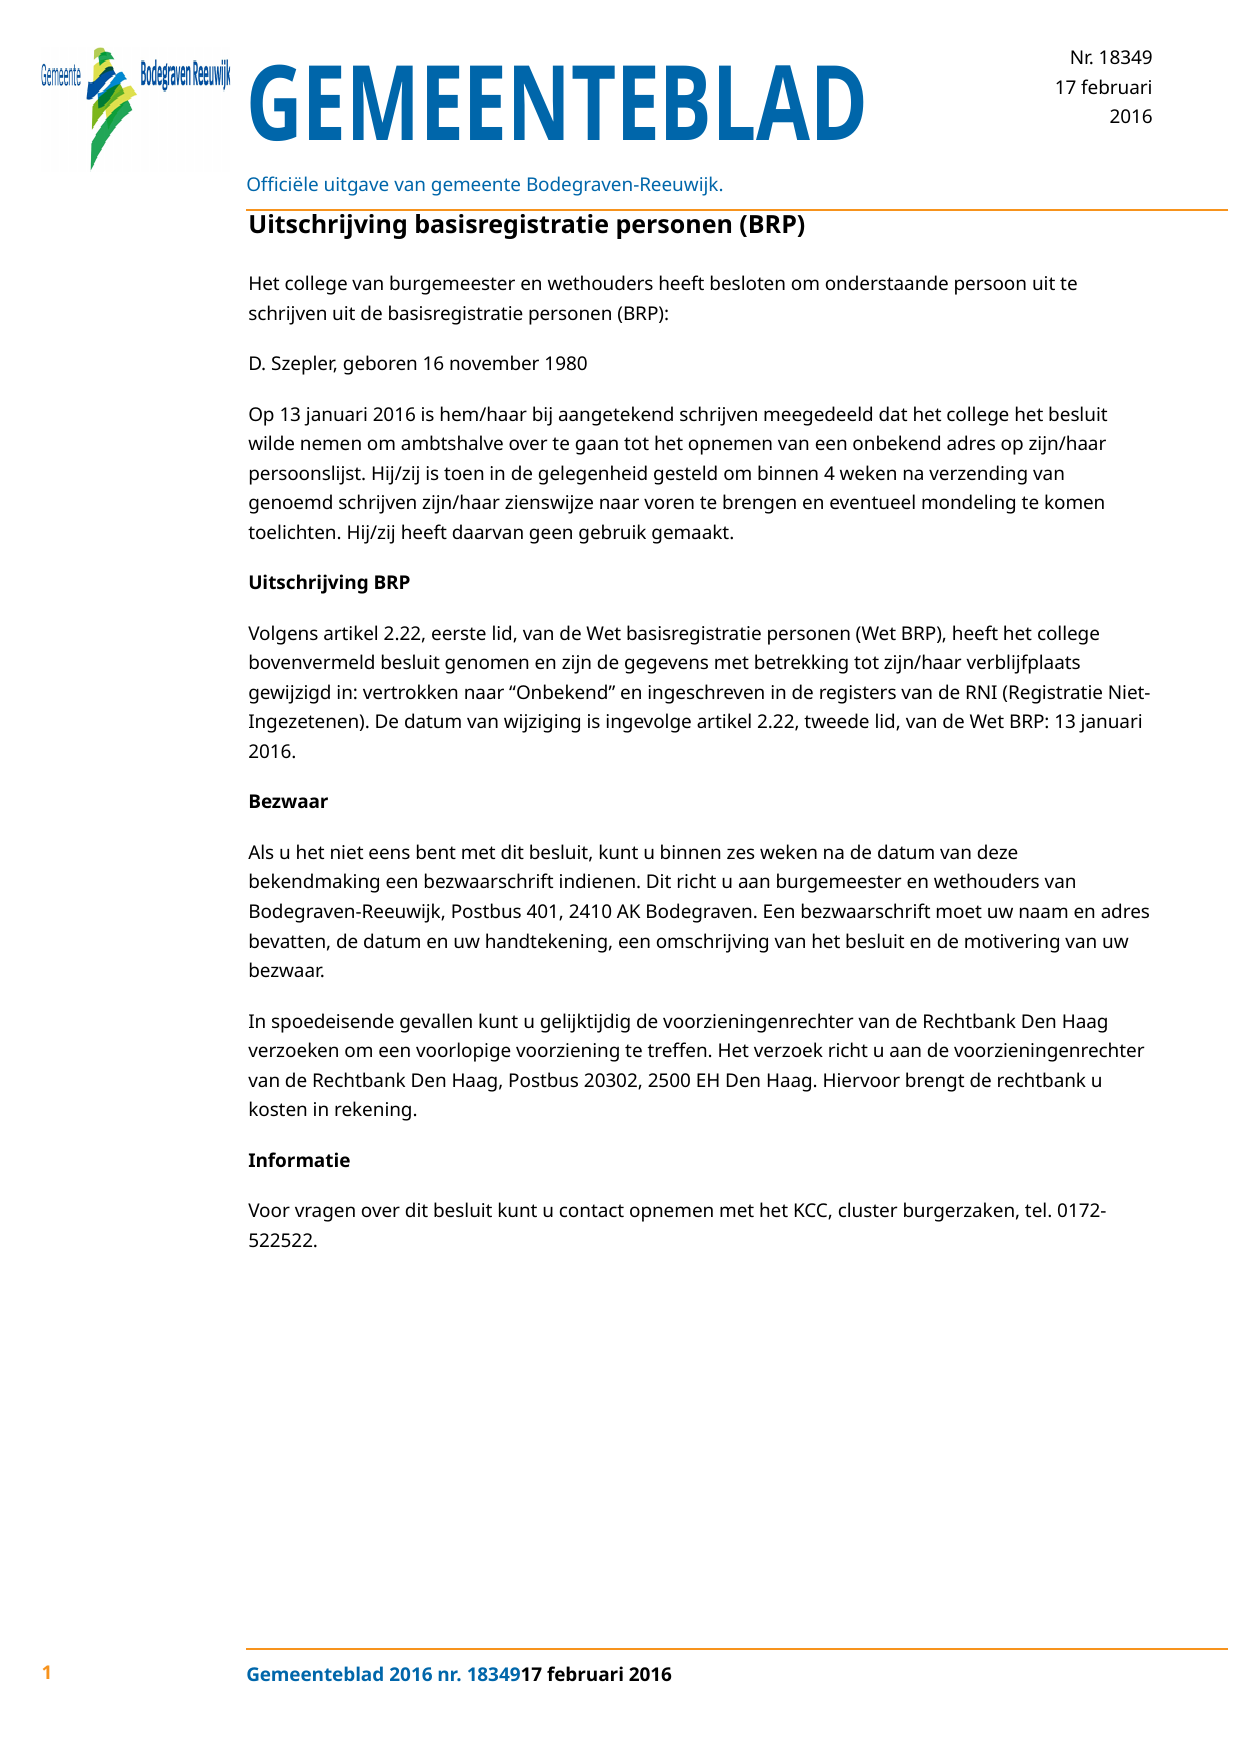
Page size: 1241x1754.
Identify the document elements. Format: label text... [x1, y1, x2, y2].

text Op 13 januari 2016 is hem/haar bij aangetekend schrijven meegedeeld dat het college het besluit wilde nemen om ambtshalve over te gaan tot het opnemen van een onbekend adres op zijn/haar persoonslijst. Hij/zij is toen in de gelegenheid gesteld om binnen 4 weken na verzending van genoemd schrijven zijn/haar zienswijze naar voren te brengen en eventueel mondeling te komen toelichten. Hij/zij heeft daarvan geen gebruik gemaakt. [248, 401, 1152, 545]
text Voor vragen over dit besluit kunt u contact opnemen met het KCC, cluster burgerzaken, tel. 0172-522522. [248, 1197, 1152, 1253]
text Als u het niet eens bent met dit besluit, kunt u binnen zes weken na de datum van deze bekendmaking een bezwaarschrift indienen. Dit richt u aan burgemeester en wethouders van Bodegraven-Reeuwijk, Postbus 401, 2410 AK Bodegraven. Een bezwaarschrift moet uw naam en adres bevatten, de datum en uw handtekening, een omschrijving van het besluit en de motivering van uw bezwaar. [248, 839, 1152, 983]
text Uitschrijving BRP [248, 569, 1152, 595]
text D. Szepler, geboren 16 november 1980 [248, 350, 1152, 376]
picture [41, 47, 231, 172]
text Bezwaar [248, 789, 1152, 814]
text Volgens artikel 2.22, eerste lid, van de Wet basisregistratie personen (Wet BRP), heeft het college bovenvermeld besluit genomen en zijn de gegevens met betrekking tot zijn/haar verblijfplaats gewijzigd in: vertrokken naar “Onbekend” en ingeschreven in de registers van de RNI (Registratie Niet-Ingezetenen). De datum van wijziging is ingevolge artikel 2.22, tweede lid, van de Wet BRP: 13 januari 2016. [248, 620, 1152, 764]
text Het college van burgemeester en wethouders heeft besloten om onderstaande persoon uit te schrijven uit de basisregistratie personen (BRP): [248, 270, 1152, 326]
text Informatie [248, 1147, 1152, 1173]
text Uitschrijving basisregistratie personen (BRP) [248, 211, 1152, 241]
text In spoedeisende gevallen kunt u gelijktijdig de voorzieningenrechter van de Rechtbank Den Haag verzoeken om een voorlopige voorziening te treffen. Het verzoek richt u aan de voorzieningenrechter van de Rechtbank Den Haag, Postbus 20302, 2500 EH Den Haag. Hiervoor brengt de rechtbank u kosten in rekening. [248, 1008, 1152, 1122]
